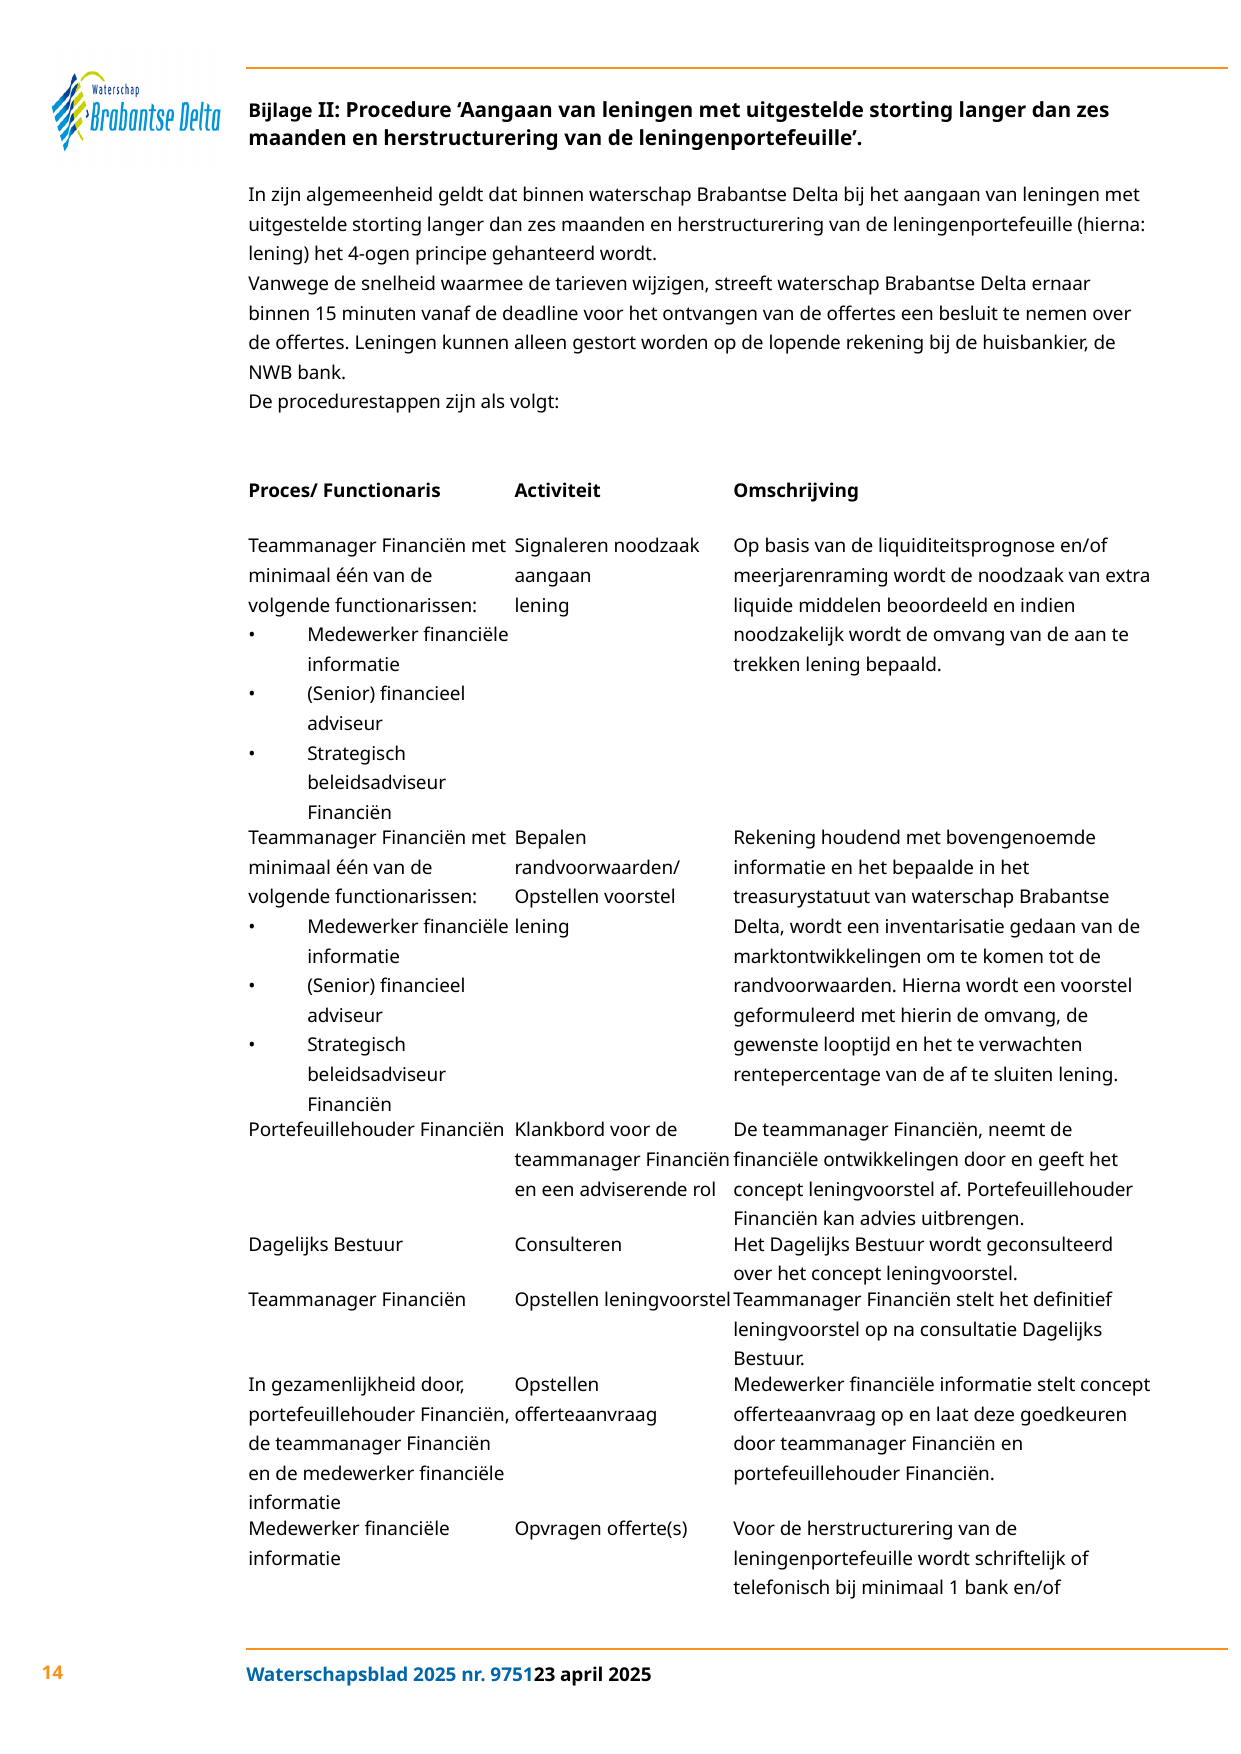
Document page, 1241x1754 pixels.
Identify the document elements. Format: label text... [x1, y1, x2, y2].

picture [41, 47, 231, 172]
text In zijn algemeenheid geldt dat binnen waterschap Brabantse Delta bij het aangaan van leningen met uitgestelde storting langer dan zes maanden en herstructurering van de leningenportefeuille (hierna: lening) het 4-ogen principe gehanteerd wordt. [248, 181, 1152, 266]
text De procedurestappen zijn als volgt: [248, 388, 1152, 414]
table_cell Signaleren noodzaak aangaan lening [514, 533, 733, 824]
table_header Omschrijving [733, 477, 1152, 533]
table_cell Het Dagelijks Bestuur wordt geconsulteerd over het concept leningvoorstel. [733, 1231, 1152, 1286]
table_cell Medewerker financiële informatie [248, 1515, 514, 1600]
table_header Proces/ Functionaris [248, 477, 514, 533]
table_cell Consulteren [514, 1231, 733, 1286]
table_cell Opvragen offerte(s) [514, 1515, 733, 1600]
text Vanwege de snelheid waarmee de tarieven wijzigen, streeft waterschap Brabantse Delta ernaar binnen 15 minuten vanaf de deadline voor het ontvangen van de offertes een besluit te nemen over de offertes. Leningen kunnen alleen gestort worden op de lopende rekening bij de huisbankier, de NWB bank. [248, 270, 1152, 384]
table_cell De teammanager Financiën, neemt de financiële ontwikkelingen door en geeft het concept leningvoorstel af. Portefeuillehouder Financiën kan advies uitbrengen. [733, 1117, 1152, 1231]
table_cell Teammanager Financiën stelt het definitief leningvoorstel op na consultatie Dagelijks Bestuur. [733, 1286, 1152, 1371]
table_cell In gezamenlijkheid door, portefeuillehouder Financiën, de teammanager Financiën en de medewerker financiële informatie [248, 1371, 514, 1515]
table_cell Teammanager Financiën [248, 1286, 514, 1371]
table_cell Klankbord voor de teammanager Financiën en een adviserende rol [514, 1117, 733, 1231]
table_cell Voor de herstructurering van de leningenportefeuille wordt schriftelijk of telefonisch bij minimaal 1 bank en/of [733, 1515, 1152, 1600]
table_cell Op basis van de liquiditeitsprognose en/of meerjarenraming wordt de noodzaak van extra liquide middelen beoordeeld en indien noodzakelijk wordt de omvang van de aan te trekken lening bepaald. [733, 533, 1152, 824]
text Bijlage II: Procedure ‘Aangaan van leningen met uitgestelde storting langer dan zes maanden en herstructurering van de leningenportefeuille’. [248, 95, 1152, 152]
table_cell Opstellen leningvoorstel [514, 1286, 733, 1371]
table_header Activiteit [514, 477, 733, 533]
table_cell Opstellen offerteaanvraag [514, 1371, 733, 1515]
table_cell Medewerker financiële informatie stelt concept offerteaanvraag op en laat deze goedkeuren door teammanager Financiën en portefeuillehouder Financiën. [733, 1371, 1152, 1515]
table_cell Portefeuillehouder Financiën [248, 1117, 514, 1231]
table_cell Dagelijks Bestuur [248, 1231, 514, 1286]
table_cell Teammanager Financiën met minimaal één van de volgende functionarissen: Medewerker financiële informatie (Senior) financieel adviseur Strategisch beleidsadviseur Financiën [248, 533, 514, 824]
table_cell Teammanager Financiën met minimaal één van de volgende functionarissen: Medewerker financiële informatie (Senior) financieel adviseur Strategisch beleidsadviseur Financiën [248, 825, 514, 1117]
table_cell Rekening houdend met bovengenoemde informatie en het bepaalde in het treasurystatuut van waterschap Brabantse Delta, wordt een inventarisatie gedaan van de marktontwikkelingen om te komen tot de randvoorwaarden. Hierna wordt een voorstel geformuleerd met hierin de omvang, de gewenste looptijd en het te verwachten rentepercentage van de af te sluiten lening. [733, 825, 1152, 1117]
table_cell Bepalen randvoorwaarden/ Opstellen voorstel lening [514, 825, 733, 1117]
